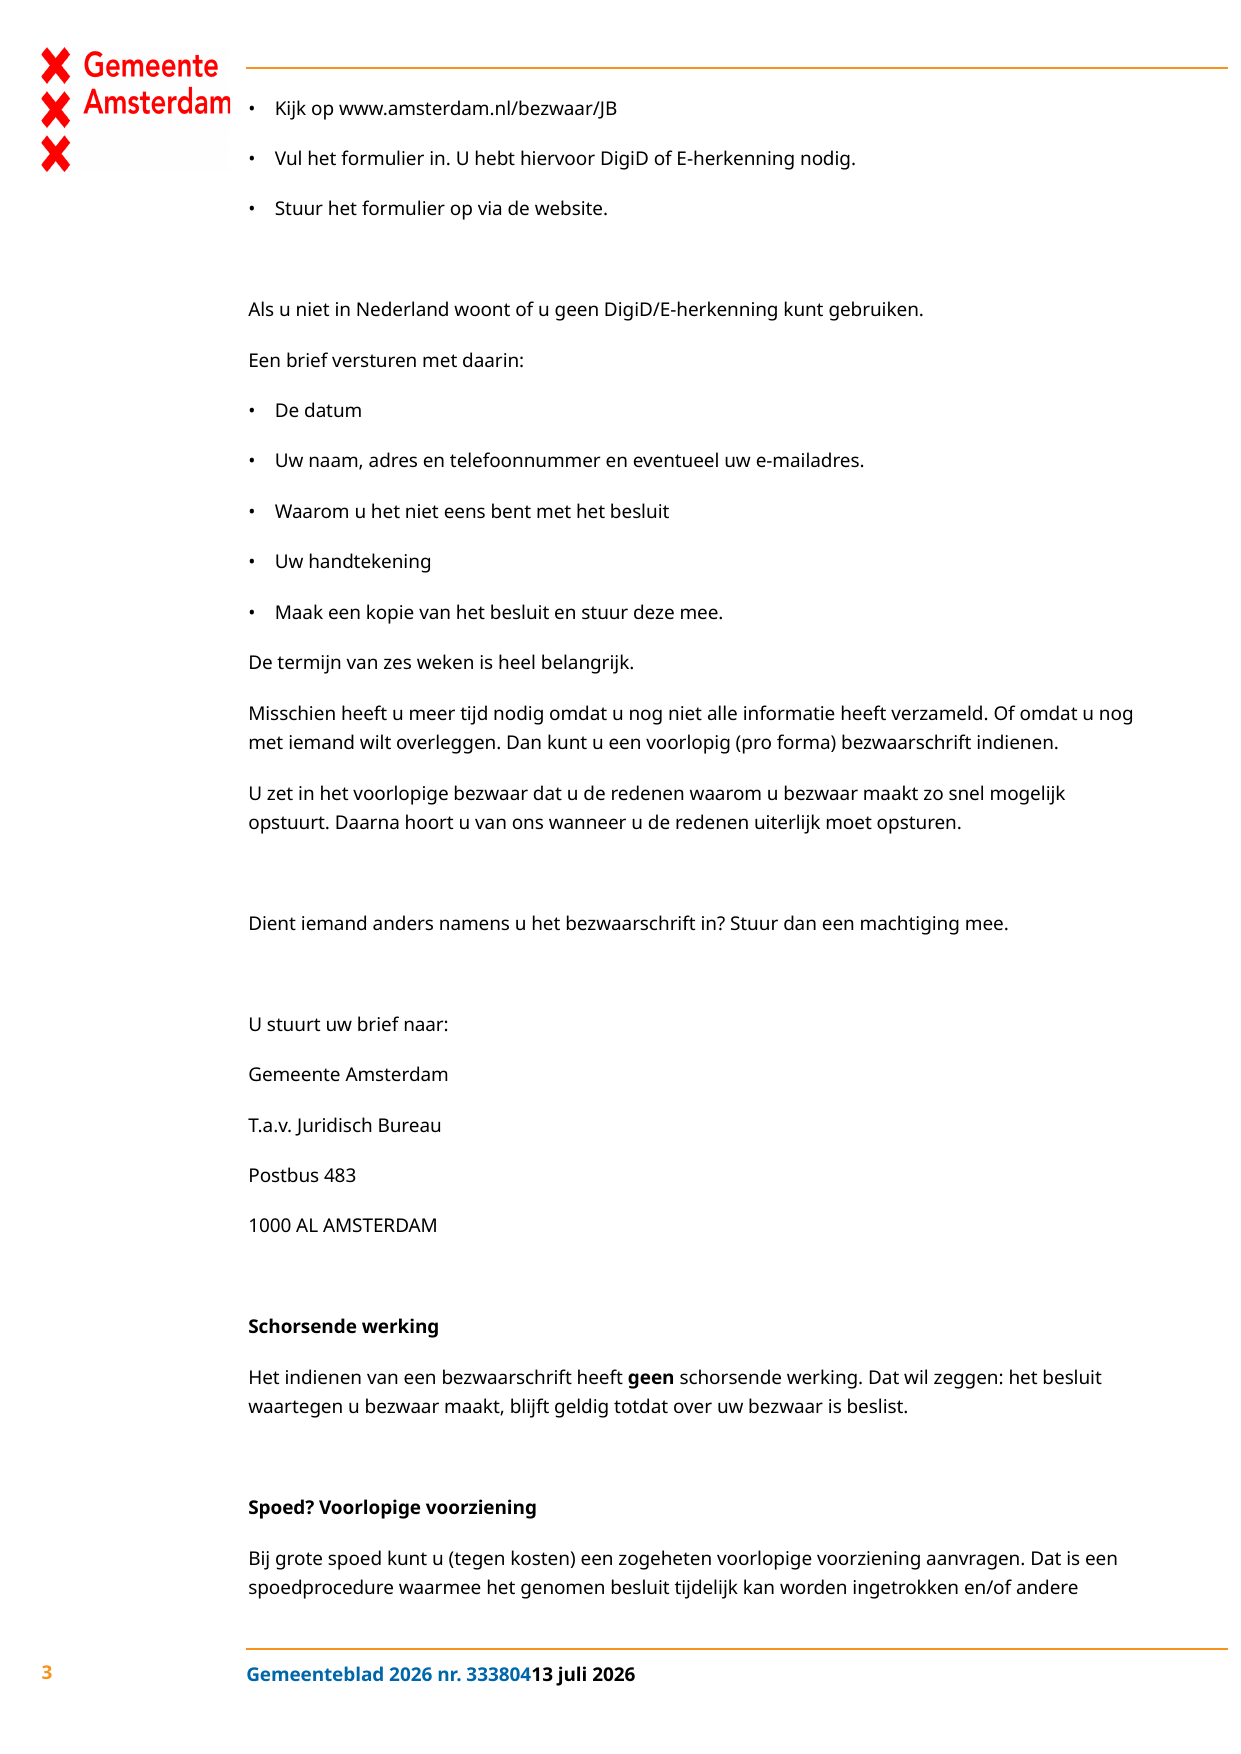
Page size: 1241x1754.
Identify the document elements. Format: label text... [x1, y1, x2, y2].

text • Waarom u het niet eens bent met het besluit [248, 498, 1152, 524]
text • Kijk op www.amsterdam.nl/bezwaar/JB [248, 95, 1152, 121]
text De termijn van zes weken is heel belangrijk. [248, 649, 1152, 675]
text • Uw naam, adres en telefoonnummer en eventueel uw e-mailadres. [248, 448, 1152, 473]
text Misschien heeft u meer tijd nodig omdat u nog niet alle informatie heeft verzameld. Of omdat u nog met iemand wilt overleggen. Dan kunt u een voorlopig (pro forma) bezwaarschrift indienen. [248, 700, 1152, 755]
text Gemeente Amsterdam [248, 1061, 1152, 1087]
text T.a.v. Juridisch Bureau [248, 1112, 1152, 1138]
picture [41, 47, 231, 172]
text U zet in het voorlopige bezwaar dat u de redenen waarom u bezwaar maakt zo snel mogelijk opstuurt. Daarna hoort u van ons wanneer u de redenen uiterlijk moet opsturen. [248, 780, 1152, 835]
text Als u niet in Nederland woont of u geen DigiD/E-herkenning kunt gebruiken. [248, 296, 1152, 322]
text Een brief versturen met daarin: [248, 347, 1152, 373]
text Dient iemand anders namens u het bezwaarschrift in? Stuur dan een machtiging mee. [248, 910, 1152, 936]
text • Stuur het formulier op via de website. [248, 196, 1152, 221]
text Postbus 483 [248, 1162, 1152, 1188]
text Schorsende werking [248, 1313, 1152, 1339]
text • Vul het formulier in. U hebt hiervoor DigiD of E-herkenning nodig. [248, 145, 1152, 171]
text 1000 AL AMSTERDAM [248, 1213, 1152, 1238]
text Spoed? Voorlopige voorziening [248, 1494, 1152, 1520]
text U stuurt uw brief naar: [248, 1011, 1152, 1037]
text • De datum [248, 397, 1152, 423]
text • Maak een kopie van het besluit en stuur deze mee. [248, 599, 1152, 625]
text • Uw handtekening [248, 548, 1152, 574]
text Het indienen van een bezwaarschrift heeft geen schorsende werking. Dat wil zeggen: het besluit waartegen u bezwaar maakt, blijft geldig totdat over uw bezwaar is beslist. [248, 1364, 1152, 1419]
text Bij grote spoed kunt u (tegen kosten) een zogeheten voorlopige voorziening aanvragen. Dat is een spoedprocedure waarmee het genomen besluit tijdelijk kan worden ingetrokken en/of andere [248, 1545, 1152, 1600]
